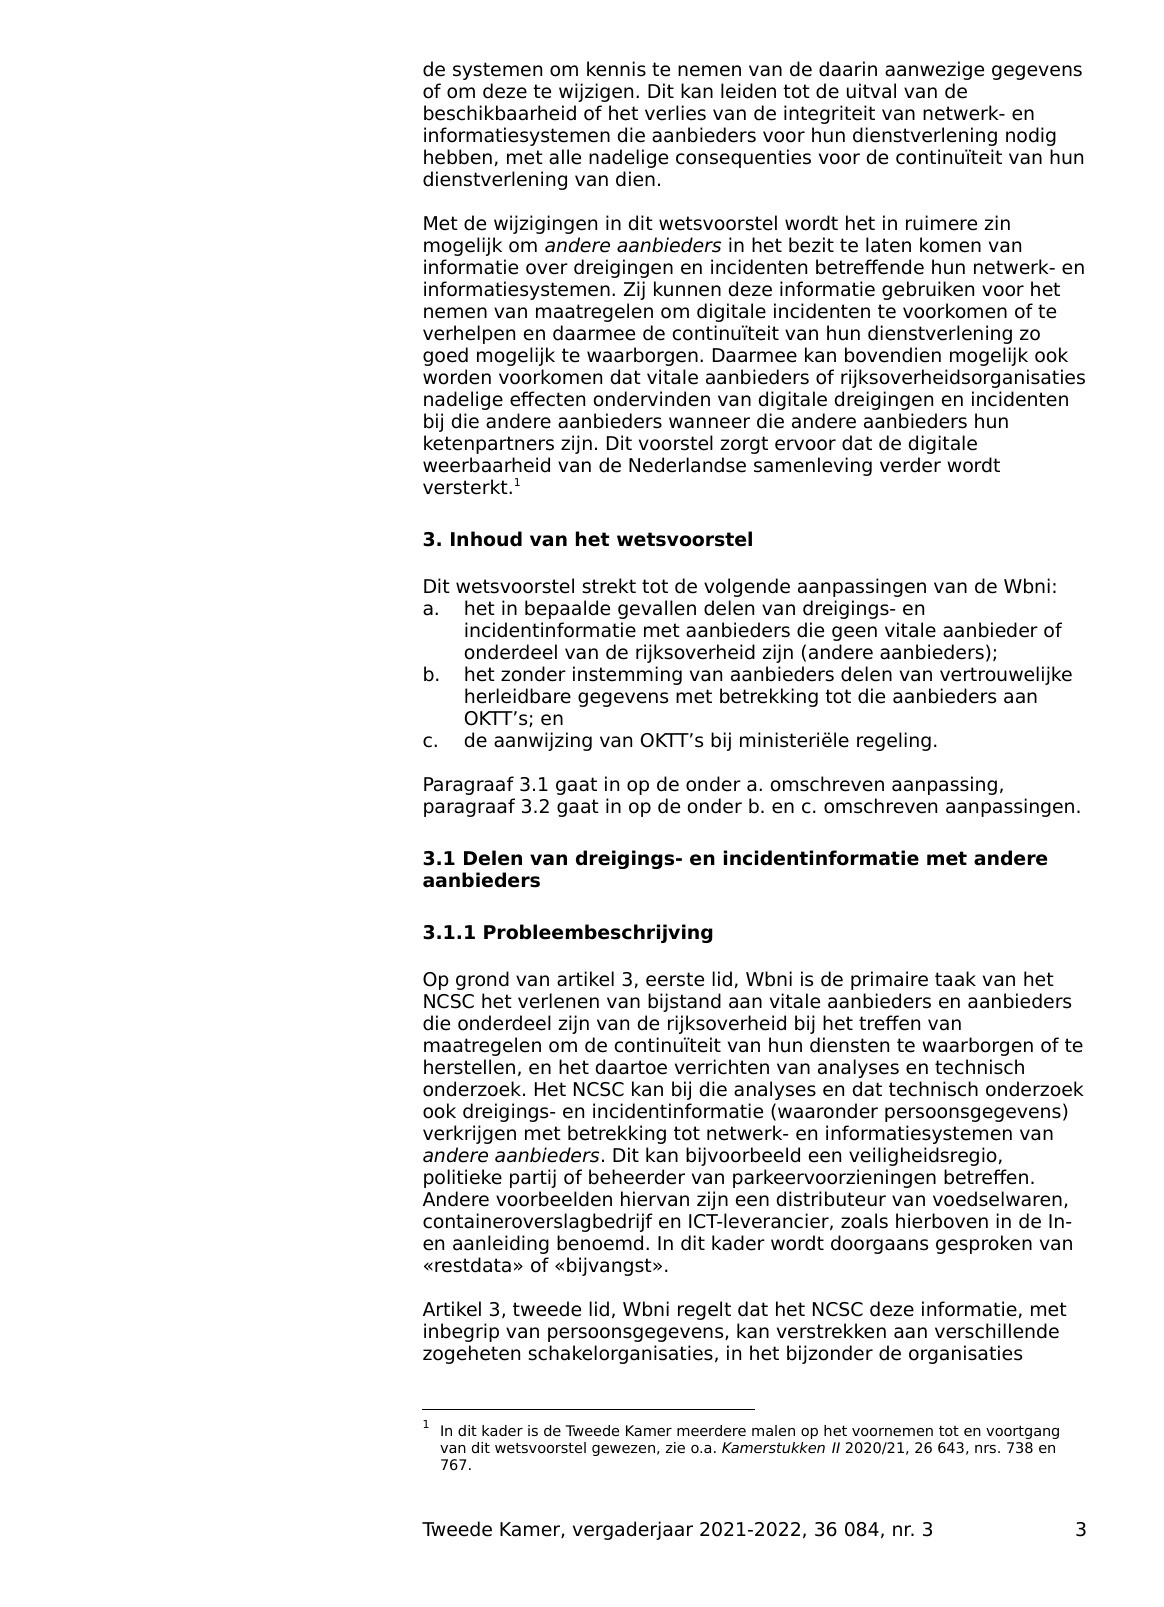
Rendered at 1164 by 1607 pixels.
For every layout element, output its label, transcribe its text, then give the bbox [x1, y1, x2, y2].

subtitle 3. Inhoud van het wetsvoorstel [422, 529, 1087, 551]
text Artikel 3, tweede lid, Wbni regelt dat het NCSC deze informatie, met inbegrip van persoonsgegevens, kan verstrekken aan verschillende zogeheten schakelorganisaties, in het bijzonder de organisaties [422, 1299, 1087, 1364]
text a. het in bepaalde gevallen delen van dreigings- en incidentinformatie met aanbieders die geen vitale aanbieder of onderdeel van de rijksoverheid zijn (andere aanbieders); [422, 598, 1087, 664]
text b. het zonder instemming van aanbieders delen van vertrouwelijke herleidbare gegevens met betrekking tot die aanbieders aan OKTT’s; en [422, 664, 1087, 730]
text Op grond van artikel 3, eerste lid, Wbni is de primaire taak van het NCSC het verlenen van bijstand aan vitale aanbieders en aanbieders die onderdeel zijn van de rijksoverheid bij het treffen van maatregelen om de continuïteit van hun diensten te waarborgen of te herstellen, en het daartoe verrichten van analyses en technisch onderzoek. Het NCSC kan bij die analyses en dat technisch onderzoek ook dreigings- en incidentinformatie (waaronder persoonsgegevens) verkrijgen met betrekking tot netwerk- en informatiesystemen van andere aanbieders. Dit kan bijvoorbeeld een veiligheidsregio, politieke partij of beheerder van parkeervoorzieningen betreffen. Andere voorbeelden hiervan zijn een distributeur van voedselwaren, containeroverslagbedrijf en ICT-leverancier, zoals hierboven in de In- en aanleiding benoemd. In dit kader wordt doorgaans gesproken van «restdata» of «bijvangst». [422, 969, 1087, 1276]
text In dit kader is de Tweede Kamer meerdere malen op het voornemen tot en voortgang van dit wetsvoorstel gewezen, zie o.a. Kamerstukken II 2020/21, 26 643, nrs. 738 en 767. [422, 1418, 1087, 1474]
text Met de wijzigingen in dit wetsvoorstel wordt het in ruimere zin mogelijk om andere aanbieders in het bezit te laten komen van informatie over dreigingen en incidenten betreffende hun netwerk- en informatiesystemen. Zij kunnen deze informatie gebruiken voor het nemen van maatregelen om digitale incidenten te voorkomen of te verhelpen en daarmee de continuïteit van hun dienstverlening zo goed mogelijk te waarborgen. Daarmee kan bovendien mogelijk ook worden voorkomen dat vitale aanbieders of rijksoverheidsorganisaties nadelige effecten ondervinden van digitale dreigingen en incidenten bij die andere aanbieders wanneer die andere aanbieders hun ketenpartners zijn. Dit voorstel zorgt ervoor dat de digitale weerbaarheid van de Nederlandse samenleving verder wordt versterkt. [422, 213, 1087, 499]
text de systemen om kennis te nemen van de daarin aanwezige gegevens of om deze te wijzigen. Dit kan leiden tot de uitval van de beschikbaarheid of het verlies van de integriteit van netwerk- en informatiesystemen die aanbieders voor hun dienstverlening nodig hebben, met alle nadelige consequenties voor de continuïteit van hun dienstverlening van dien. [422, 59, 1087, 191]
text Paragraaf 3.1 gaat in op de onder a. omschreven aanpassing, paragraaf 3.2 gaat in op de onder b. en c. omschreven aanpassingen. [422, 774, 1087, 818]
subtitle 3.1.1 Probleembeschrijving [422, 922, 1087, 944]
text Dit wetsvoorstel strekt tot de volgende aanpassingen van de Wbni: [422, 576, 1087, 598]
subtitle 3.1 Delen van dreigings- en incidentinformatie met andere aanbieders [422, 848, 1087, 892]
text c. de aanwijzing van OKTT’s bij ministeriële regeling. [422, 730, 1087, 752]
